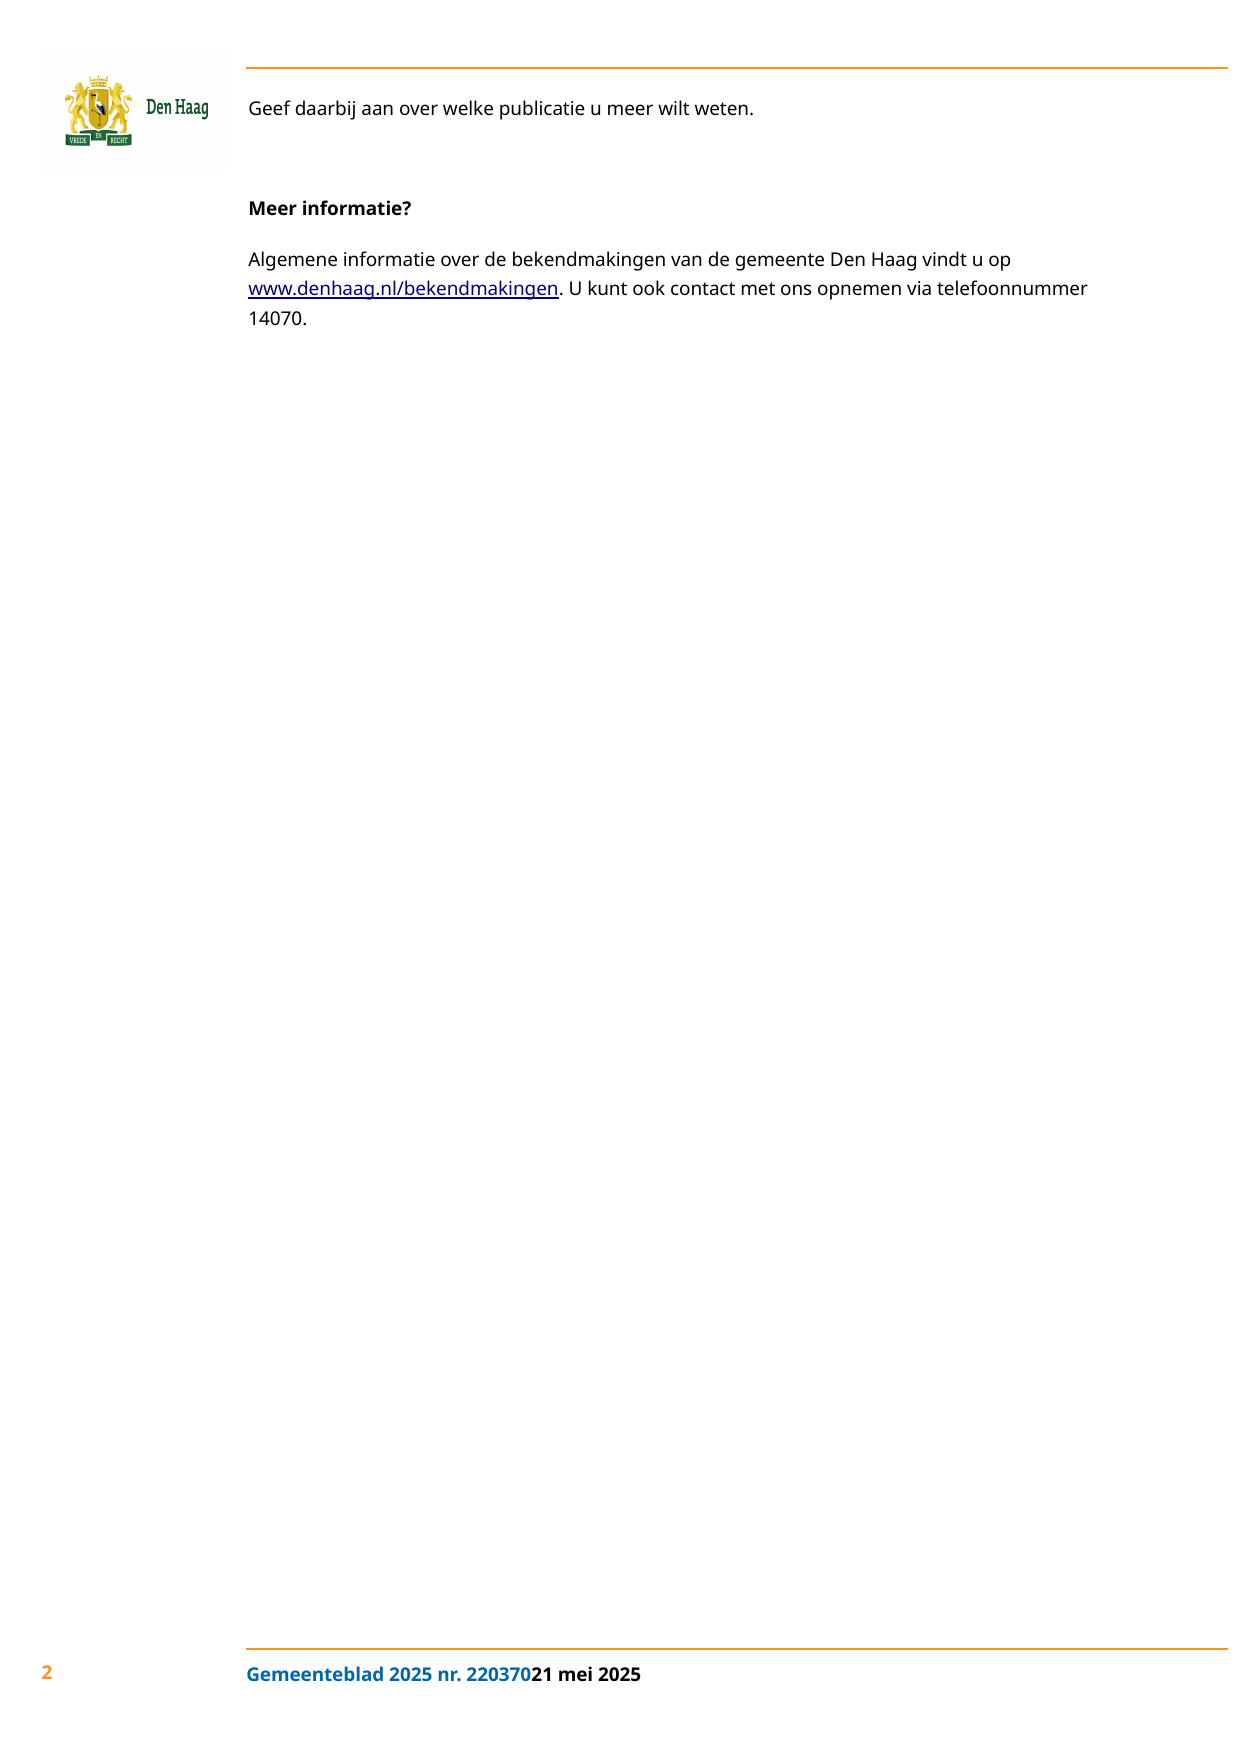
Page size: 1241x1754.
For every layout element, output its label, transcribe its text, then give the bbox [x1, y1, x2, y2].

text Meer informatie? [248, 196, 1152, 221]
picture [41, 47, 231, 172]
text Geef daarbij aan over welke publicatie u meer wilt weten. [248, 95, 1152, 121]
text Algemene informatie over de bekendmakingen van de gemeente Den Haag vindt u op www.denhaag.nl/bekendmakingen. U kunt ook contact met ons opnemen via telefoonnummer 14070. [248, 246, 1152, 331]
